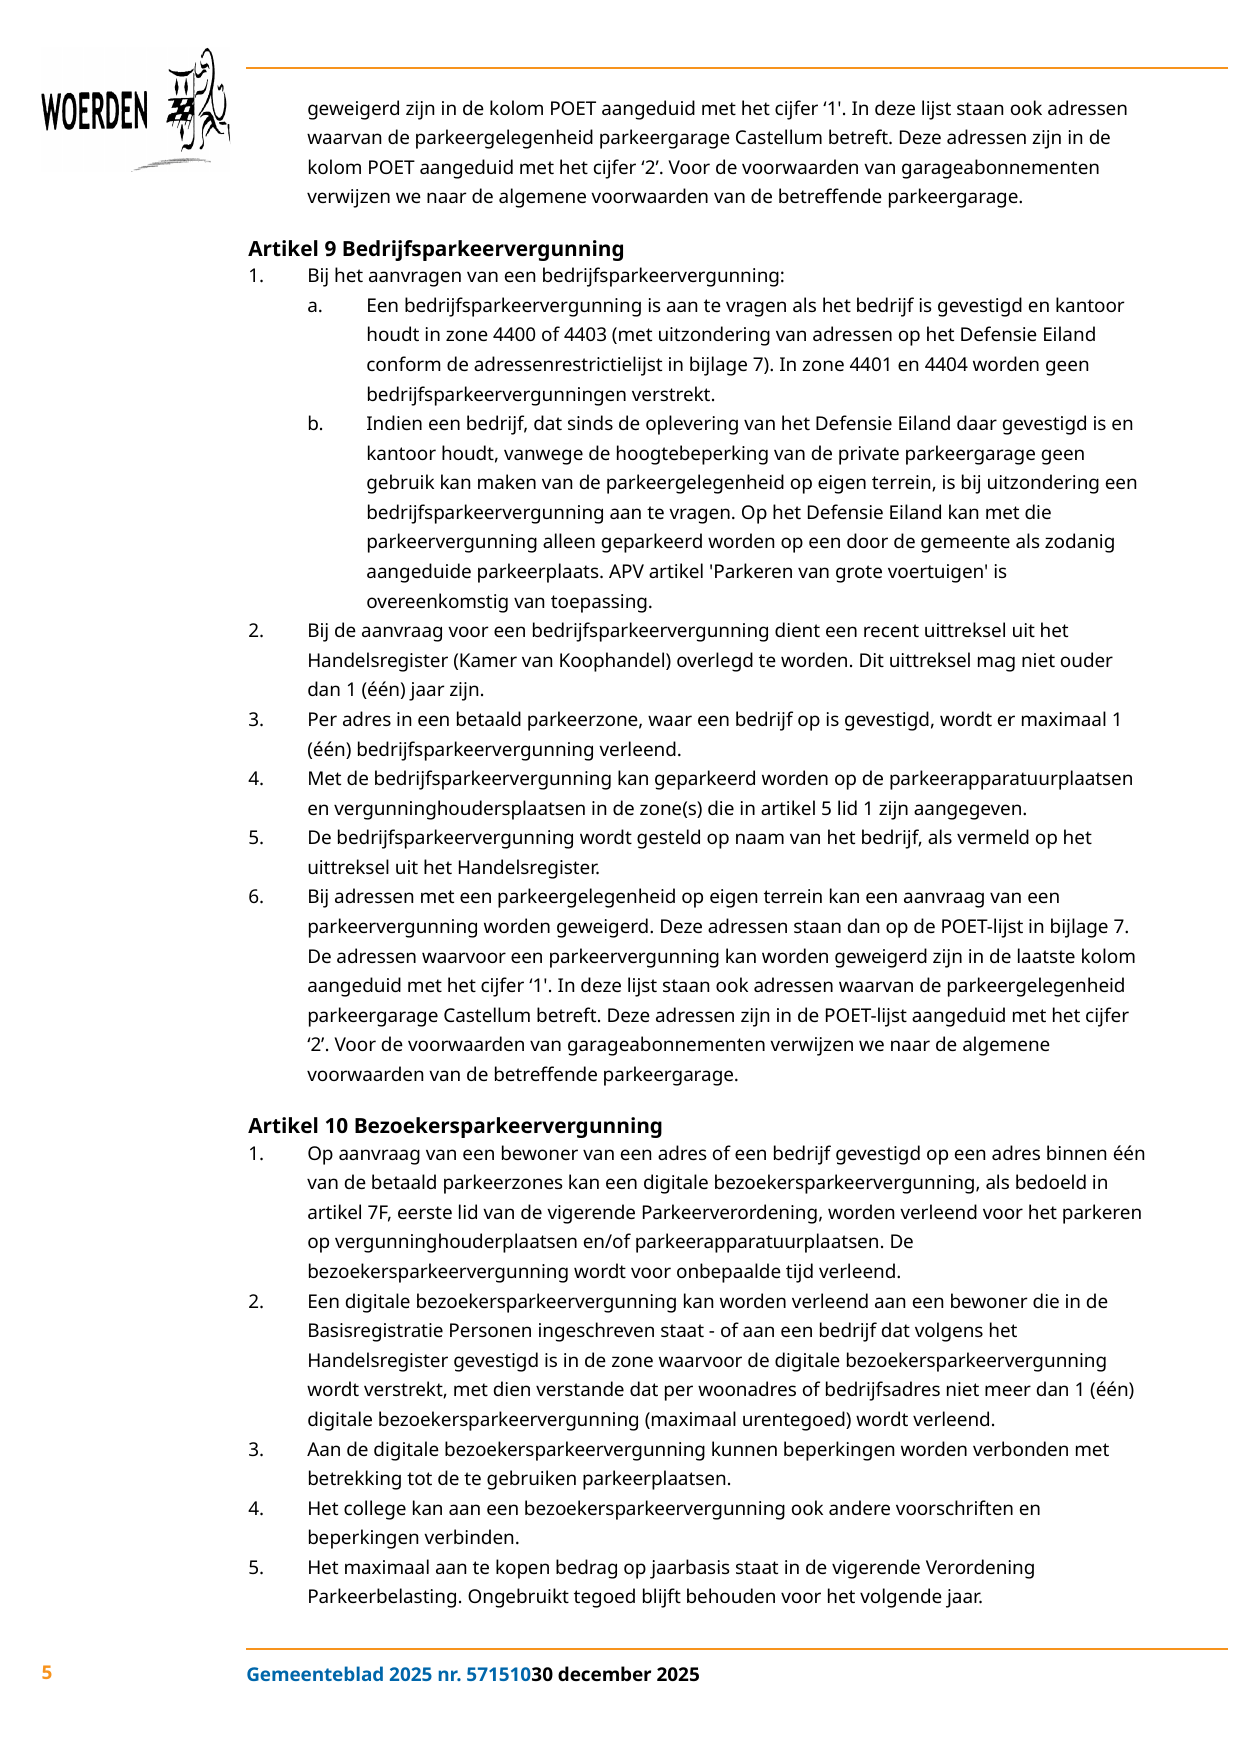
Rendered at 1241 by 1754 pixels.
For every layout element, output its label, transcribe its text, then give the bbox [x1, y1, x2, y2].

list Bij de aanvraag voor een bedrijfsparkeervergunning dient een recent uittreksel uit het Handelsregister (Kamer van Koophandel) overlegd te worden. Dit uittreksel mag niet ouder dan 1 (één) jaar zijn. [248, 617, 1152, 702]
list Het college kan aan een bezoekersparkeervergunning ook andere voorschriften en beperkingen verbinden. [248, 1495, 1152, 1550]
text Artikel 10 Bezoekersparkeervergunning [248, 1112, 1152, 1140]
list Bij het aanvragen van een bedrijfsparkeervergunning: [248, 262, 1152, 288]
list Met de bedrijfsparkeervergunning kan geparkeerd worden op de parkeerapparatuurplaatsen en vergunninghoudersplaatsen in de zone(s) die in artikel 5 lid 1 zijn aangegeven. [248, 765, 1152, 821]
list Het maximaal aan te kopen bedrag op jaarbasis staat in de vigerende Verordening Parkeerbelasting. Ongebruikt tegoed blijft behouden voor het volgende jaar. [248, 1554, 1152, 1609]
list Een digitale bezoekersparkeervergunning kan worden verleend aan een bewoner die in de Basisregistratie Personen ingeschreven staat - of aan een bedrijf dat volgens het Handelsregister gevestigd is in de zone waarvoor de digitale bezoekersparkeervergunning wordt verstrekt, met dien verstande dat per woonadres of bedrijfsadres niet meer dan 1 (één) digitale bezoekersparkeervergunning (maximaal urentegoed) wordt verleend. [248, 1288, 1152, 1432]
list Een bedrijfsparkeervergunning is aan te vragen als het bedrijf is gevestigd en kantoor houdt in zone 4400 of 4403 (met uitzondering van adressen op het Defensie Eiland conform de adressenrestrictielijst in bijlage 7). In zone 4401 en 4404 worden geen bedrijfsparkeervergunningen verstrekt. [307, 292, 1152, 406]
list Aan de digitale bezoekersparkeervergunning kunnen beperkingen worden verbonden met betrekking tot de te gebruiken parkeerplaatsen. [248, 1436, 1152, 1491]
list Per adres in een betaald parkeerzone, waar een bedrijf op is gevestigd, wordt er maximaal 1 (één) bedrijfsparkeervergunning verleend. [248, 706, 1152, 761]
list Bij adressen met een parkeergelegenheid op eigen terrein kan een aanvraag van een parkeervergunning worden geweigerd. Deze adressen staan dan op de POET-lijst in bijlage 7. De adressen waarvoor een parkeervergunning kan worden geweigerd zijn in de laatste kolom aangeduid met het cijfer ‘1'. In deze lijst staan ook adressen waarvan de parkeergelegenheid parkeergarage Castellum betreft. Deze adressen zijn in de POET-lijst aangeduid met het cijfer ‘2’. Voor de voorwaarden van garageabonnementen verwijzen we naar de algemene voorwaarden van de betreffende parkeergarage. [248, 884, 1152, 1087]
list Op aanvraag van een bewoner van een adres of een bedrijf gevestigd op een adres binnen één van de betaald parkeerzones kan een digitale bezoekersparkeervergunning, als bedoeld in artikel 7F, eerste lid van de vigerende Parkeerverordening, worden verleend voor het parkeren op vergunninghouderplaatsen en/of parkeerapparatuurplaatsen. De bezoekersparkeervergunning wordt voor onbepaalde tijd verleend. [248, 1140, 1152, 1284]
list geweigerd zijn in de kolom POET aangeduid met het cijfer ‘1'. In deze lijst staan ook adressen waarvan de parkeergelegenheid parkeergarage Castellum betreft. Deze adressen zijn in de kolom POET aangeduid met het cijfer ‘2’. Voor de voorwaarden van garageabonnementen verwijzen we naar de algemene voorwaarden van de betreffende parkeergarage. [248, 95, 1152, 209]
list Indien een bedrijf, dat sinds de oplevering van het Defensie Eiland daar gevestigd is en kantoor houdt, vanwege de hoogtebeperking van de private parkeergarage geen gebruik kan maken van de parkeergelegenheid op eigen terrein, is bij uitzondering een bedrijfsparkeervergunning aan te vragen. Op het Defensie Eiland kan met die parkeervergunning alleen geparkeerd worden op een door de gemeente als zodanig aangeduide parkeerplaats. APV artikel 'Parkeren van grote voertuigen' is overeenkomstig van toepassing. [307, 410, 1152, 613]
picture [41, 47, 231, 172]
text Artikel 9 Bedrijfsparkeervergunning [248, 234, 1152, 262]
list De bedrijfsparkeervergunning wordt gesteld op naam van het bedrijf, als vermeld op het uittreksel uit het Handelsregister. [248, 824, 1152, 880]
